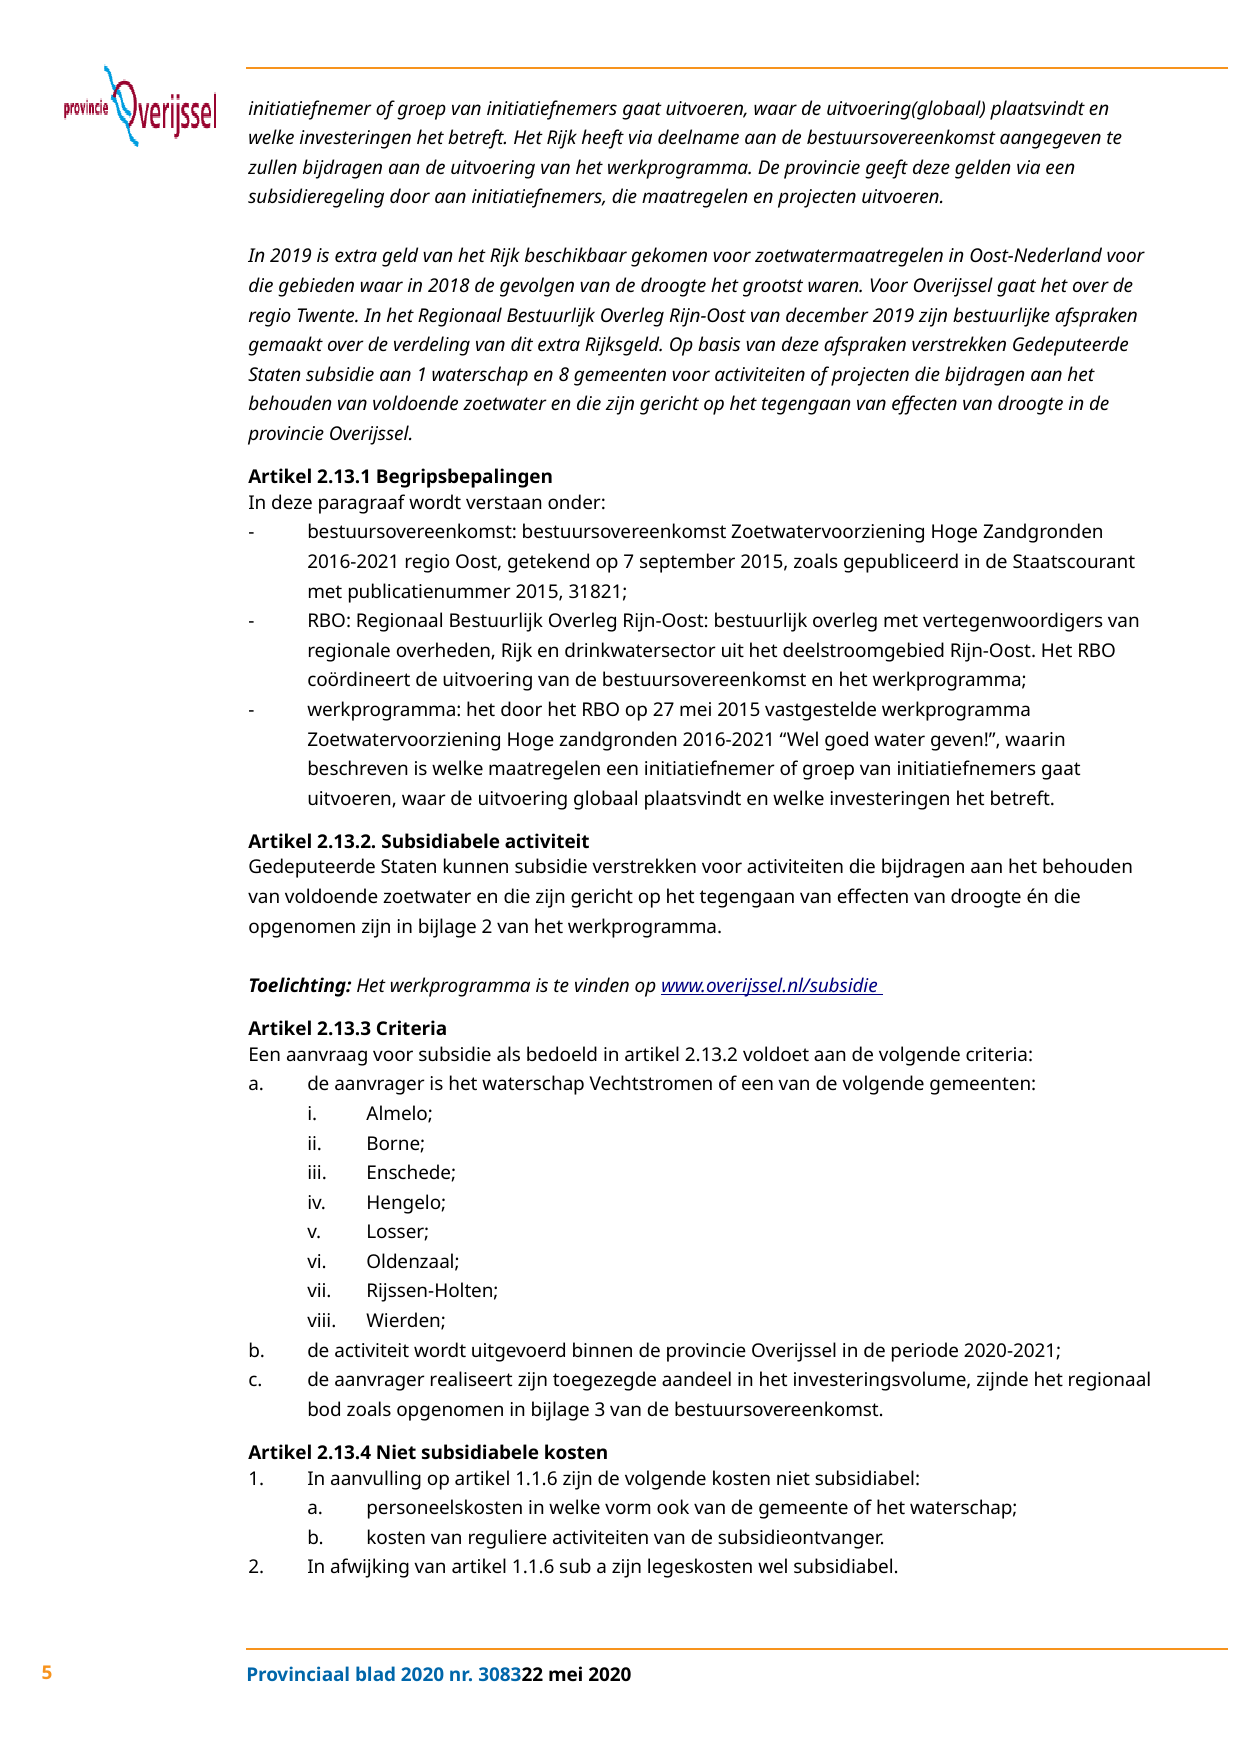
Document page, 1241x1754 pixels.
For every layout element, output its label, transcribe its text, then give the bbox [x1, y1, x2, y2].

list de aanvrager is het waterschap Vechtstromen of een van de volgende gemeenten: [248, 1071, 1152, 1096]
list Oldenzaal; [307, 1248, 1152, 1274]
list In afwijking van artikel 1.1.6 sub a zijn legeskosten wel subsidiabel. [248, 1553, 1152, 1579]
text Artikel 2.13.1 Begripsbepalingen [248, 463, 1152, 489]
text Artikel 2.13.4 Niet subsidiabele kosten [248, 1439, 1152, 1465]
list kosten van reguliere activiteiten van de subsidieontvanger. [307, 1524, 1152, 1550]
list de activiteit wordt uitgevoerd binnen de provincie Overijssel in de periode 2020-2021; [248, 1337, 1152, 1362]
text initiatiefnemer of groep van initiatiefnemers gaat uitvoeren, waar de uitvoering(globaal) plaatsvindt en welke investeringen het betreft. Het Rijk heeft via deelname aan de bestuursovereenkomst aangegeven te zullen bijdragen aan de uitvoering van het werkprogramma. De provincie geeft deze gelden via een subsidieregeling door aan initiatiefnemers, die maatregelen en projecten uitvoeren. [248, 95, 1152, 209]
text Artikel 2.13.2. Subsidiabele activiteit [248, 828, 1152, 854]
list bestuursovereenkomst: bestuursovereenkomst Zoetwatervoorziening Hoge Zandgronden 2016-2021 regio Oost, getekend op 7 september 2015, zoals gepubliceerd in de Staatscourant met publicatienummer 2015, 31821; [248, 519, 1152, 603]
text Toelichting: Het werkprogramma is te vinden op www.overijssel.nl/subsidie [248, 972, 1152, 998]
list Wierden; [307, 1307, 1152, 1333]
list In aanvulling op artikel 1.1.6 zijn de volgende kosten niet subsidiabel: [248, 1465, 1152, 1491]
list Enschede; [307, 1159, 1152, 1185]
list Borne; [307, 1130, 1152, 1155]
list Almelo; [307, 1100, 1152, 1126]
list RBO: Regionaal Bestuurlijk Overleg Rijn-Oost: bestuurlijk overleg met vertegenwoordigers van regionale overheden, Rijk en drinkwatersector uit het deelstroomgebied Rijn-Oost. Het RBO coördineert de uitvoering van de bestuursovereenkomst en het werkprogramma; [248, 607, 1152, 692]
picture [41, 47, 231, 172]
list de aanvrager realiseert zijn toegezegde aandeel in het investeringsvolume, zijnde het regionaal bod zoals opgenomen in bijlage 3 van de bestuursovereenkomst. [248, 1366, 1152, 1422]
text Gedeputeerde Staten kunnen subsidie verstrekken voor activiteiten die bijdragen aan het behouden van voldoende zoetwater en die zijn gericht op het tegengaan van effecten van droogte én die opgenomen zijn in bijlage 2 van het werkprogramma. [248, 854, 1152, 939]
list personeelskosten in welke vorm ook van de gemeente of het waterschap; [307, 1494, 1152, 1520]
list werkprogramma: het door het RBO op 27 mei 2015 vastgestelde werkprogramma Zoetwatervoorziening Hoge zandgronden 2016-2021 “Wel goed water geven!”, waarin beschreven is welke maatregelen een initiatiefnemer of groep van initiatiefnemers gaat uitvoeren, waar de uitvoering globaal plaatsvindt en welke investeringen het betreft. [248, 696, 1152, 811]
text In 2019 is extra geld van het Rijk beschikbaar gekomen voor zoetwatermaatregelen in Oost-Nederland voor die gebieden waar in 2018 de gevolgen van de droogte het grootst waren. Voor Overijssel gaat het over de regio Twente. In het Regionaal Bestuurlijk Overleg Rijn-Oost van december 2019 zijn bestuurlijke afspraken gemaakt over de verdeling van dit extra Rijksgeld. Op basis van deze afspraken verstrekken Gedeputeerde Staten subsidie aan 1 waterschap en 8 gemeenten voor activiteiten of projecten die bijdragen aan het behouden van voldoende zoetwater en die zijn gericht op het tegengaan van effecten van droogte in de provincie Overijssel. [248, 243, 1152, 446]
text Artikel 2.13.3 Criteria [248, 1015, 1152, 1041]
text Een aanvraag voor subsidie als bedoeld in artikel 2.13.2 voldoet aan de volgende criteria: [248, 1041, 1152, 1067]
list Rijssen-Holten; [307, 1278, 1152, 1303]
list Hengelo; [307, 1189, 1152, 1214]
text In deze paragraaf wordt verstaan onder: [248, 489, 1152, 515]
list Losser; [307, 1218, 1152, 1244]
